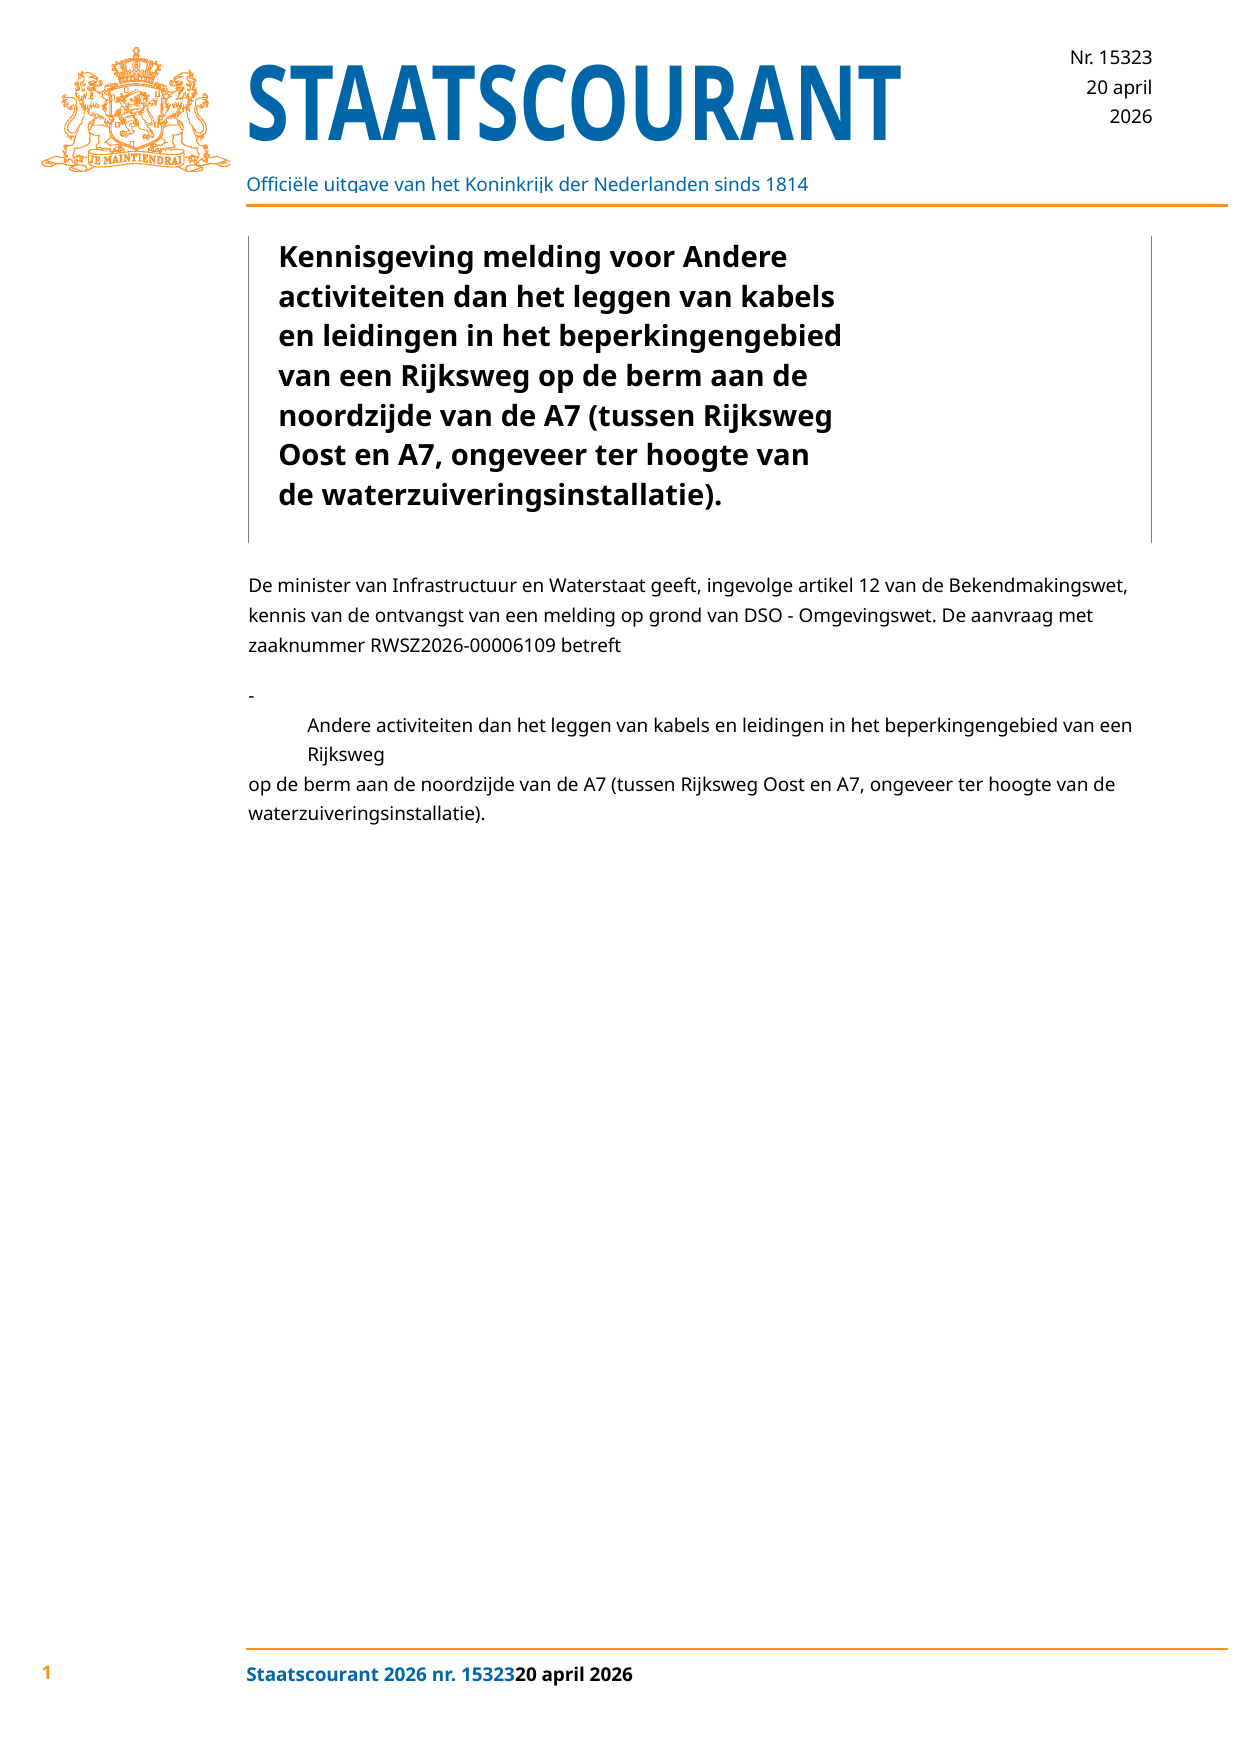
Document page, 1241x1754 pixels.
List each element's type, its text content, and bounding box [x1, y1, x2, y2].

picture [41, 47, 231, 172]
table_header [850, 414, 1151, 543]
text op de berm aan de noordzijde van de A7 (tussen Rijksweg Oost en A7, ongeveer ter hoogte van de waterzuiveringsinstallatie). [248, 771, 1152, 826]
table_header Kennisgeving melding voor Andere activiteiten dan het leggen van kabels en leidingen in het beperkingengebied van een Rijksweg op de berm aan de noordzijde van de A7 (tussen Rijksweg Oost en A7, ongeveer ter hoogte van de waterzuiveringsinstallatie). [249, 236, 850, 543]
text De minister van Infrastructuur en Waterstaat geeft, ingevolge artikel 12 van de Bekendmakingswet, kennis van de ontvangst van een melding op grond van DSO - Omgevingswet. De aanvraag met zaaknummer RWSZ2026-00006109 betreft [248, 573, 1152, 658]
table_header [1090, 236, 1151, 413]
picture [912, 236, 1090, 414]
table_header [850, 236, 912, 413]
list Andere activiteiten dan het leggen van kabels en leidingen in het beperkingengebied van een Rijksweg [248, 712, 1152, 767]
